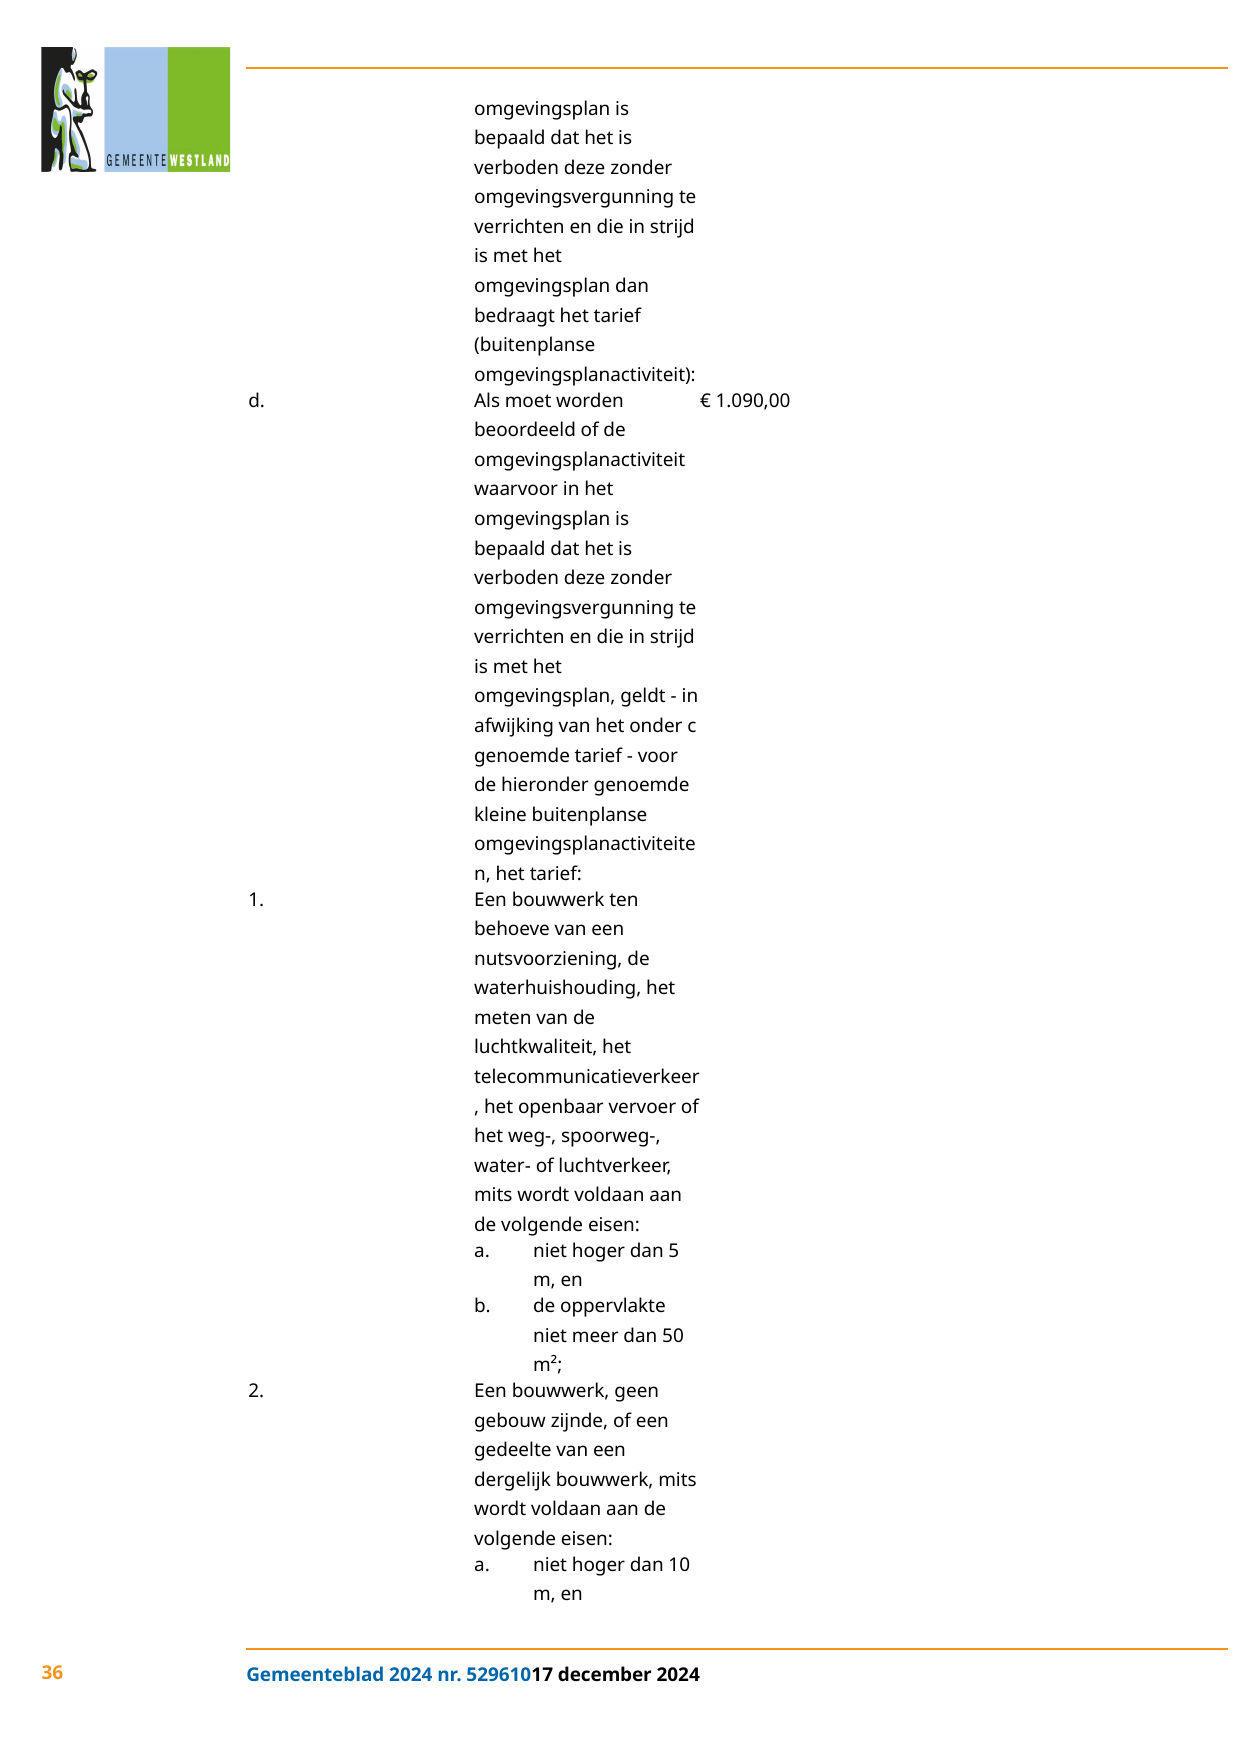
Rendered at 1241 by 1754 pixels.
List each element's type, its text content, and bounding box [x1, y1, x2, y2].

table_cell [700, 1292, 926, 1377]
table_cell de oppervlakte niet meer dan 50 m²; [474, 1292, 700, 1377]
table_cell Als moet worden beoordeeld of de omgevingsplanactiviteit waarvoor in het omgevingsplan is bepaald dat het is verboden deze zonder omgevingsvergunning te verrichten en die in strijd is met het omgevingsplan, geldt - in afwijking van het onder c genoemde tarief - voor de hieronder genoemde kleine buitenplanse omgevingsplanactiviteiten, het tarief: [474, 387, 700, 886]
table_cell [248, 1292, 474, 1377]
table_cell [700, 886, 926, 1237]
table_cell niet hoger dan 5 m, en [474, 1237, 700, 1292]
table_cell [248, 1237, 474, 1292]
table_cell Een bouwwerk, geen gebouw zijnde, of een gedeelte van een dergelijk bouwwerk, mits wordt voldaan aan de volgende eisen: [474, 1377, 700, 1551]
table_cell [248, 1551, 474, 1606]
table_cell [700, 95, 926, 387]
table_cell Een bouwwerk ten behoeve van een nutsvoorziening, de waterhuishouding, het meten van de luchtkwaliteit, het telecommunicatieverkeer, het openbaar vervoer of het weg-, spoorweg-, water- of luchtverkeer, mits wordt voldaan aan de volgende eisen: [474, 886, 700, 1237]
table_cell 1. [248, 886, 474, 1237]
table_cell [700, 1237, 926, 1292]
table_cell [248, 95, 474, 387]
table_cell [700, 1551, 926, 1606]
table_cell € 1.090,00 [700, 387, 926, 886]
table_cell niet hoger dan 10 m, en [474, 1551, 700, 1606]
table_cell [700, 1377, 926, 1551]
table_cell omgevingsplan is bepaald dat het is verboden deze zonder omgevingsvergunning te verrichten en die in strijd is met het omgevingsplan dan bedraagt het tarief (buitenplanse omgevingsplanactiviteit): [474, 95, 700, 387]
table_cell d. [248, 387, 474, 886]
picture [41, 47, 231, 172]
table_cell 2. [248, 1377, 474, 1551]
